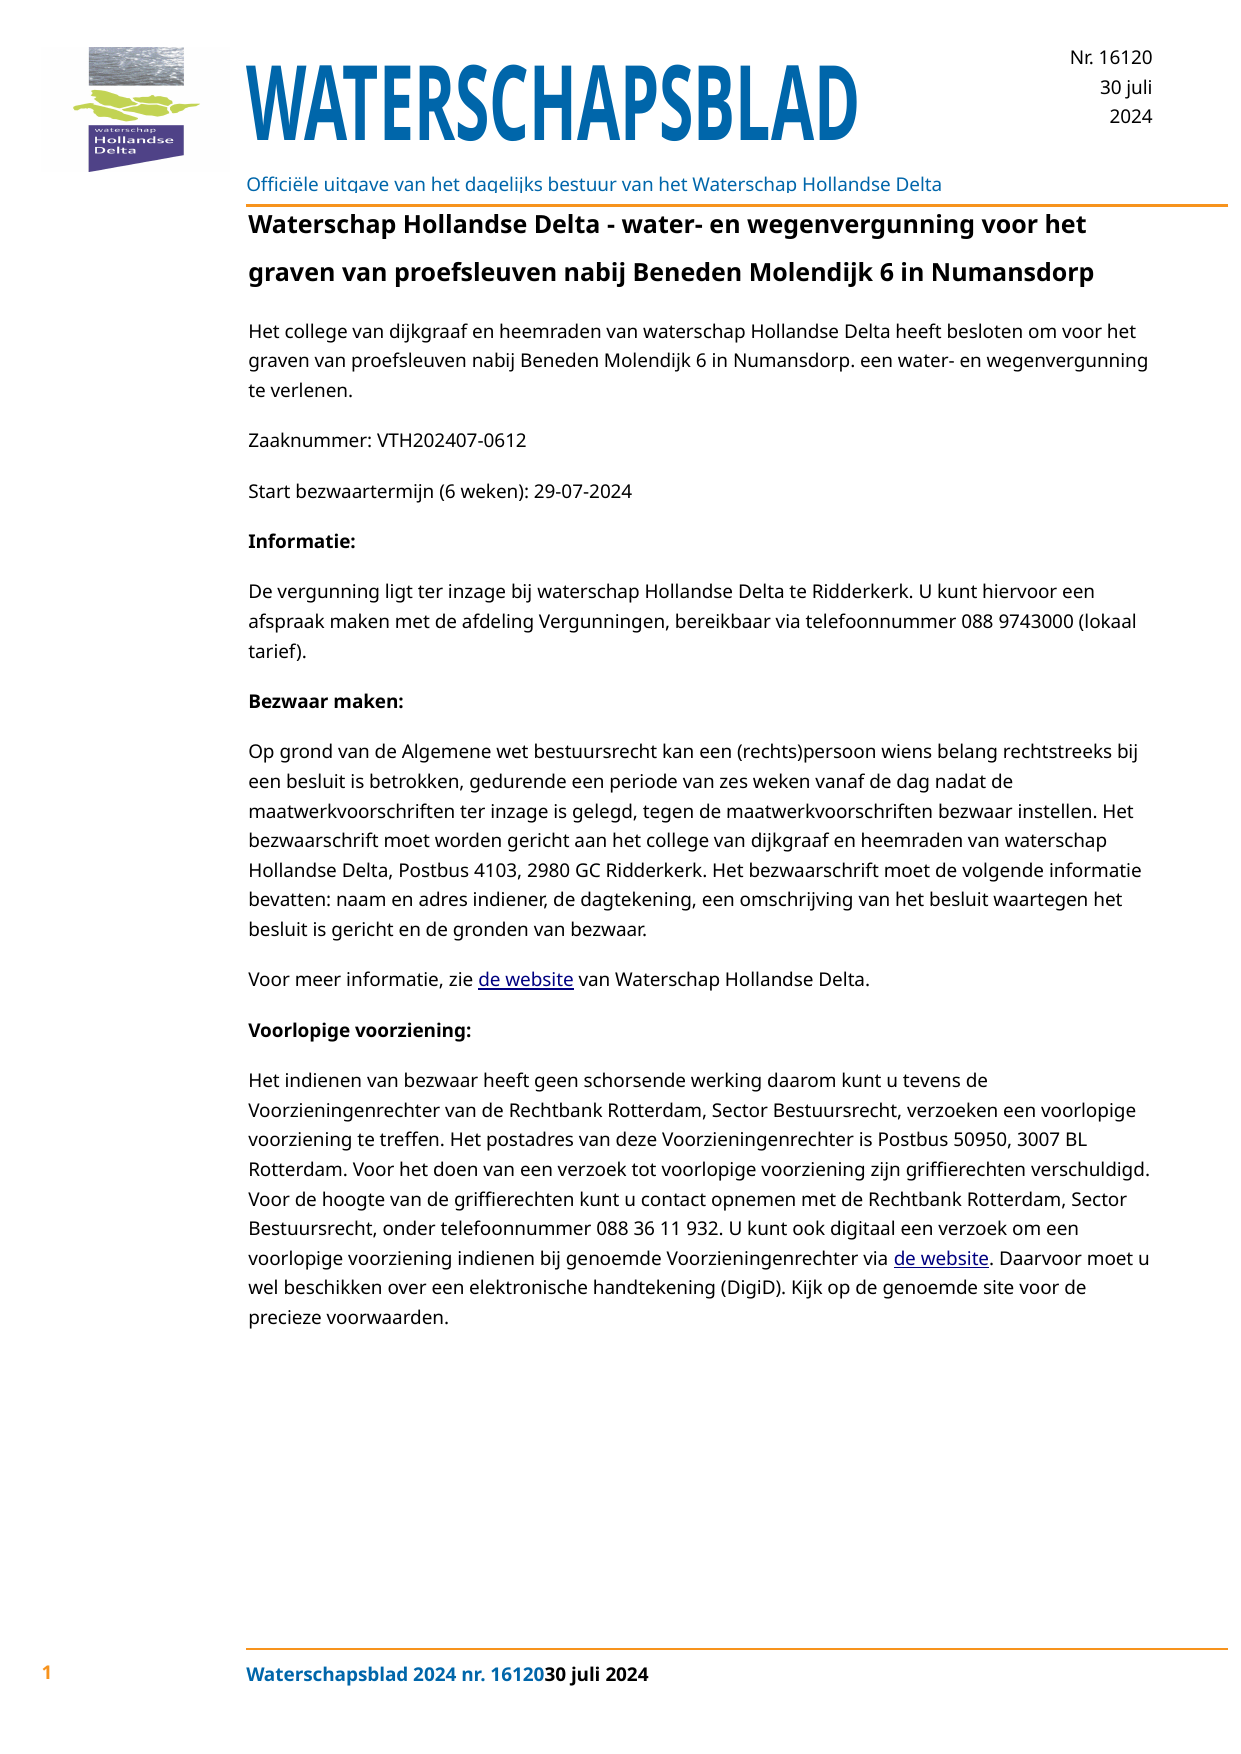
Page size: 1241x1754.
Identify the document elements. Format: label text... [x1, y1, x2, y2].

text Het college van dijkgraaf en heemraden van waterschap Hollandse Delta heeft besloten om voor het graven van proefsleuven nabij Beneden Molendijk 6 in Numansdorp. een water- en wegenvergunning te verlenen. [248, 318, 1152, 403]
text Start bezwaartermijn (6 weken): 29-07-2024 [248, 478, 1152, 504]
text Waterschap Hollandse Delta - water- en wegenvergunning voor het graven van proefsleuven nabij Beneden Molendijk 6 in Numansdorp [248, 207, 1152, 288]
text De vergunning ligt ter inzage bij waterschap Hollandse Delta te Ridderkerk. U kunt hiervoor een afspraak maken met de afdeling Vergunningen, bereikbaar via telefoonnummer 088 9743000 (lokaal tarief). [248, 579, 1152, 664]
text Voor meer informatie, zie de website van Waterschap Hollandse Delta. [248, 967, 1152, 992]
text Bezwaar maken: [248, 688, 1152, 714]
text Voorlopige voorziening: [248, 1017, 1152, 1043]
text Op grond van de Algemene wet bestuursrecht kan een (rechts)persoon wiens belang rechtstreeks bij een besluit is betrokken, gedurende een periode van zes weken vanaf de dag nadat de maatwerkvoorschriften ter inzage is gelegd, tegen de maatwerkvoorschriften bezwaar instellen. Het bezwaarschrift moet worden gericht aan het college van dijkgraaf en heemraden van waterschap Hollandse Delta, Postbus 4103, 2980 GC Ridderkerk. Het bezwaarschrift moet de volgende informatie bevatten: naam en adres indiener, de dagtekening, een omschrijving van het besluit waartegen het besluit is gericht en de gronden van bezwaar. [248, 739, 1152, 942]
text Informatie: [248, 528, 1152, 554]
picture [41, 47, 231, 172]
text Zaaknummer: VTH202407-0612 [248, 427, 1152, 453]
text Het indienen van bezwaar heeft geen schorsende werking daarom kunt u tevens de Voorzieningenrechter van de Rechtbank Rotterdam, Sector Bestuursrecht, verzoeken een voorlopige voorziening te treffen. Het postadres van deze Voorzieningenrechter is Postbus 50950, 3007 BL Rotterdam. Voor het doen van een verzoek tot voorlopige voorziening zijn griffierechten verschuldigd. Voor de hoogte van de griffierechten kunt u contact opnemen met de Rechtbank Rotterdam, Sector Bestuursrecht, onder telefoonnummer 088 36 11 932. U kunt ook digitaal een verzoek om een voorlopige voorziening indienen bij genoemde Voorzieningenrechter via de website. Daarvoor moet u wel beschikken over een elektronische handtekening (DigiD). Kijk op de genoemde site voor de precieze voorwaarden. [248, 1067, 1152, 1330]
